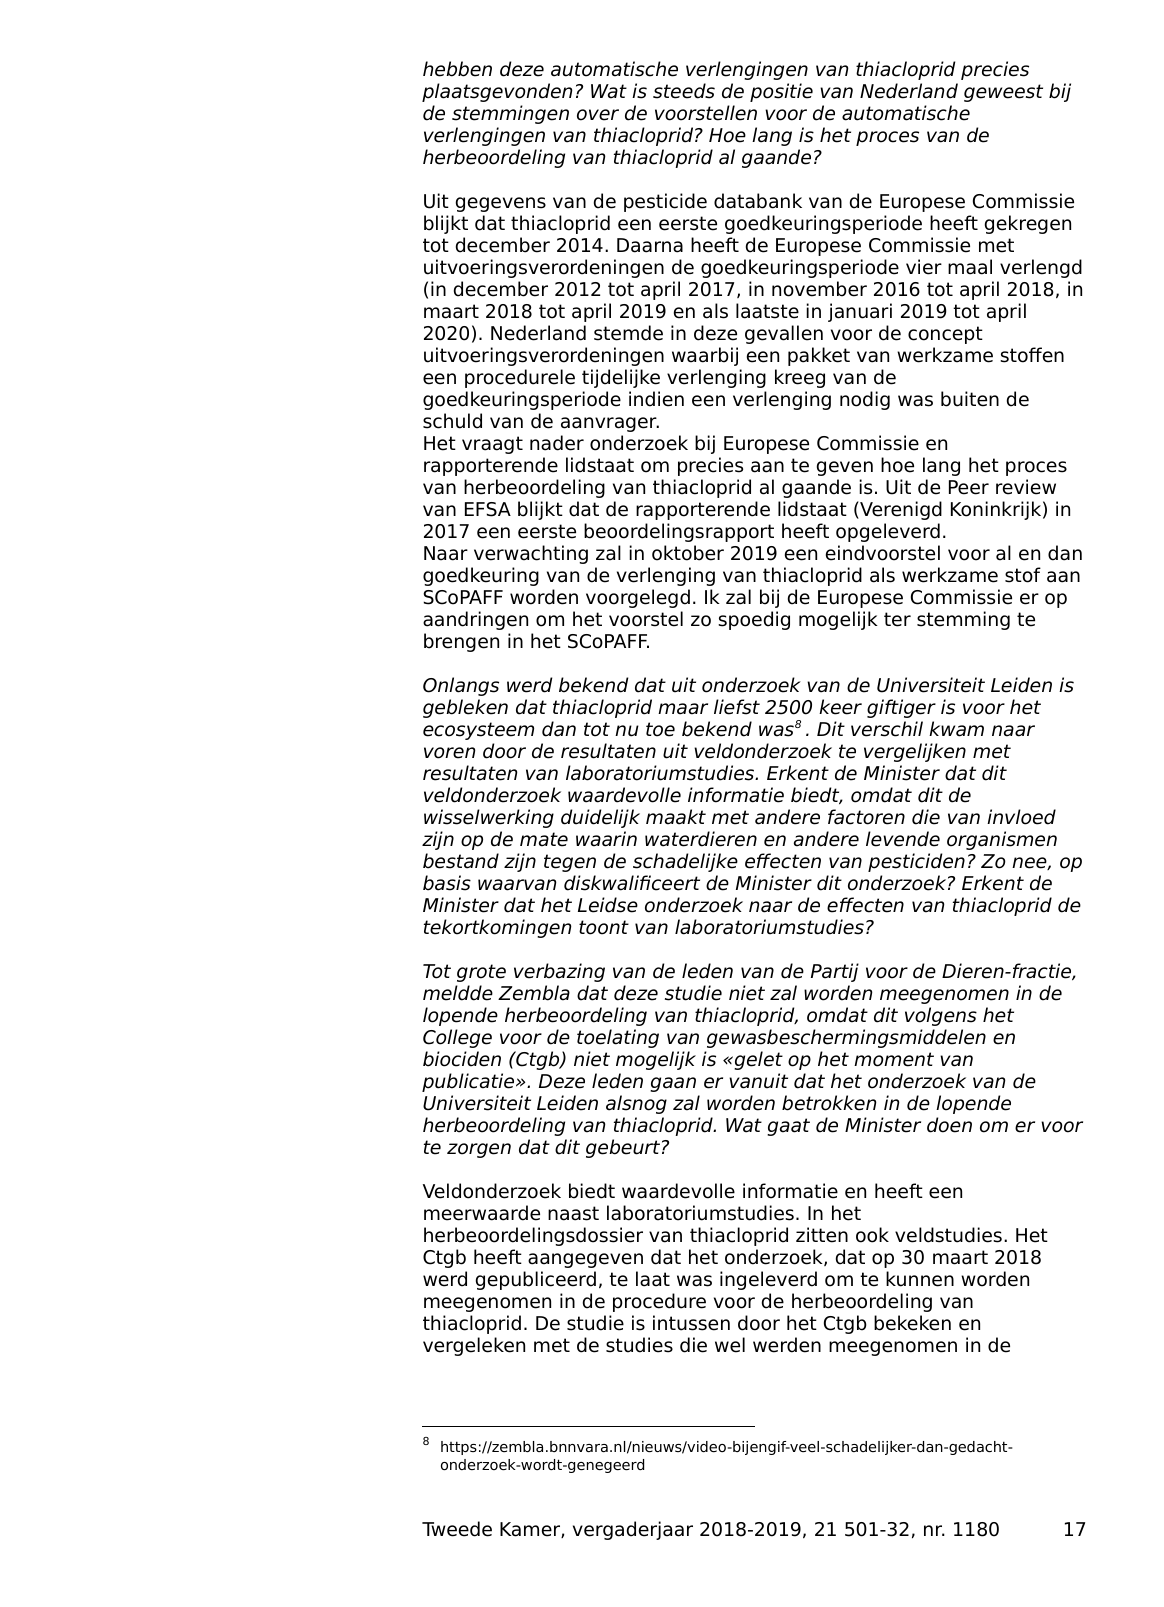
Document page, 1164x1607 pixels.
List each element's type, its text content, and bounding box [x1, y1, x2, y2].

text Onlangs werd bekend dat uit onderzoek van de Universiteit Leiden is gebleken dat thiacloprid maar liefst 2500 keer giftiger is voor het ecosysteem dan tot nu toe bekend was. Dit verschil kwam naar voren door de resultaten uit veldonderzoek te vergelijken met resultaten van laboratoriumstudies. Erkent de Minister dat dit veldonderzoek waardevolle informatie biedt, omdat dit de wisselwerking duidelijk maakt met andere factoren die van invloed zijn op de mate waarin waterdieren en andere levende organismen bestand zijn tegen de schadelijke effecten van pesticiden? Zo nee, op basis waarvan diskwalificeert de Minister dit onderzoek? Erkent de Minister dat het Leidse onderzoek naar de effecten van thiacloprid de tekortkomingen toont van laboratoriumstudies? [422, 675, 1087, 939]
text Naar verwachting zal in oktober 2019 een eindvoorstel voor al en dan goedkeuring van de verlenging van thiacloprid als werkzame stof aan SCoPAFF worden voorgelegd. Ik zal bij de Europese Commissie er op aandringen om het voorstel zo spoedig mogelijk ter stemming te brengen in het SCoPAFF. [422, 543, 1087, 653]
text Uit gegevens van de pesticide databank van de Europese Commissie blijkt dat thiacloprid een eerste goedkeuringsperiode heeft gekregen tot december 2014. Daarna heeft de Europese Commissie met uitvoeringsverordeningen de goedkeuringsperiode vier maal verlengd (in december 2012 tot april 2017, in november 2016 tot april 2018, in maart 2018 tot april 2019 en als laatste in januari 2019 tot april 2020). Nederland stemde in deze gevallen voor de concept uitvoeringsverordeningen waarbij een pakket van werkzame stoffen een procedurele tijdelijke verlenging kreeg van de goedkeuringsperiode indien een verlenging nodig was buiten de schuld van de aanvrager. [422, 191, 1087, 433]
text https://zembla.bnnvara.nl/nieuws/video-bijengif-veel-schadelijker-dan-gedacht-onderzoek-wordt-genegeerd [422, 1435, 1087, 1474]
text Veldonderzoek biedt waardevolle informatie en heeft een meerwaarde naast laboratoriumstudies. In het herbeoordelingsdossier van thiacloprid zitten ook veldstudies. Het Ctgb heeft aangegeven dat het onderzoek, dat op 30 maart 2018 werd gepubliceerd, te laat was ingeleverd om te kunnen worden meegenomen in de procedure voor de herbeoordeling van thiacloprid. De studie is intussen door het Ctgb bekeken en vergeleken met de studies die wel werden meegenomen in de [422, 1181, 1087, 1357]
text Het vraagt nader onderzoek bij Europese Commissie en rapporterende lidstaat om precies aan te geven hoe lang het proces van herbeoordeling van thiacloprid al gaande is. Uit de Peer review van EFSA blijkt dat de rapporterende lidstaat (Verenigd Koninkrijk) in 2017 een eerste beoordelingsrapport heeft opgeleverd. [422, 433, 1087, 543]
text hebben deze automatische verlengingen van thiacloprid precies plaatsgevonden? Wat is steeds de positie van Nederland geweest bij de stemmingen over de voorstellen voor de automatische verlengingen van thiacloprid? Hoe lang is het proces van de herbeoordeling van thiacloprid al gaande? [422, 59, 1087, 169]
text Tot grote verbazing van de leden van de Partij voor de Dieren-fractie, meldde Zembla dat deze studie niet zal worden meegenomen in de lopende herbeoordeling van thiacloprid, omdat dit volgens het College voor de toelating van gewasbeschermingsmiddelen en biociden (Ctgb) niet mogelijk is «gelet op het moment van publicatie». Deze leden gaan er vanuit dat het onderzoek van de Universiteit Leiden alsnog zal worden betrokken in de lopende herbeoordeling van thiacloprid. Wat gaat de Minister doen om er voor te zorgen dat dit gebeurt? [422, 961, 1087, 1159]
